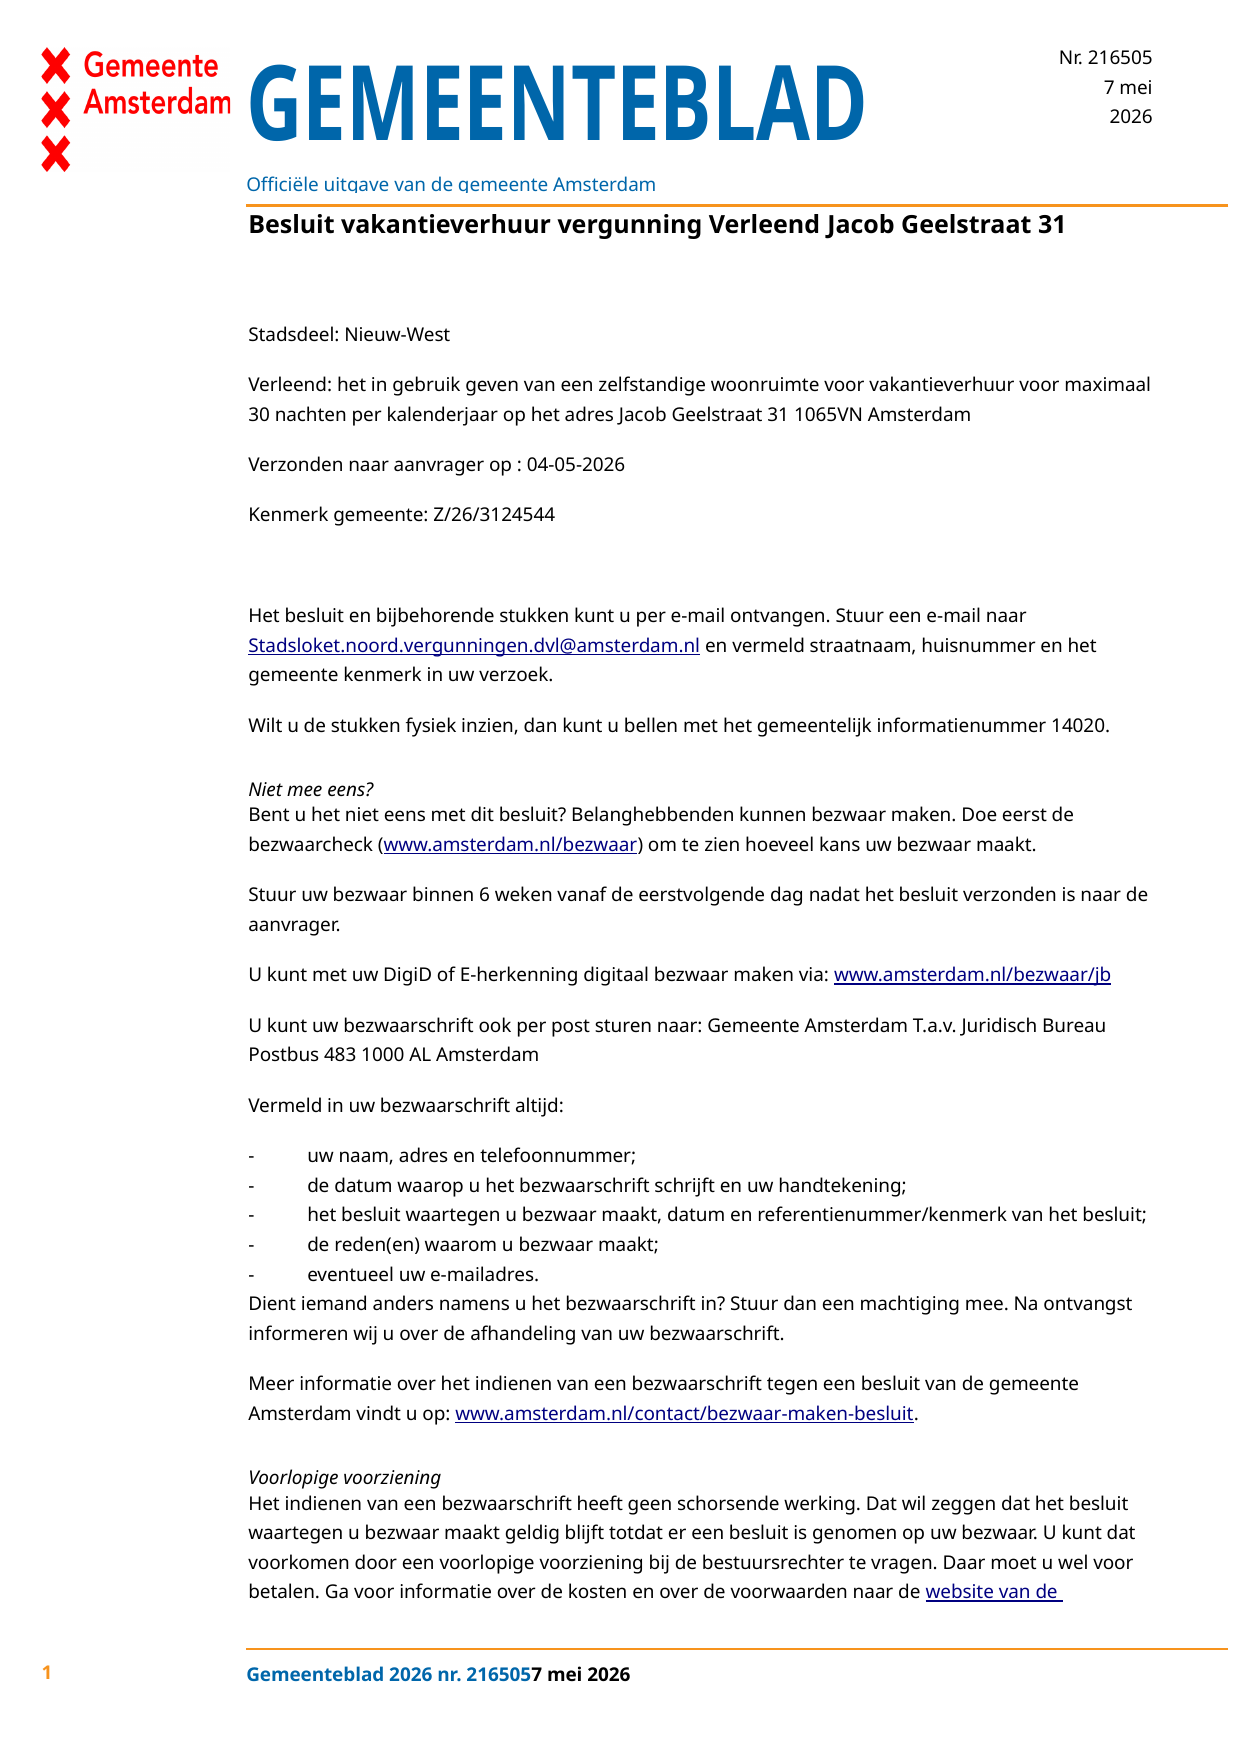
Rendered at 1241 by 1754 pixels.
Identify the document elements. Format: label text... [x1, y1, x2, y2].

list eventueel uw e-mailadres. [248, 1261, 1152, 1287]
picture [41, 47, 231, 172]
text Bent u het niet eens met dit besluit? Belanghebbenden kunnen bezwaar maken. Doe eerst de bezwaarcheck (www.amsterdam.nl/bezwaar) om te zien hoeveel kans uw bezwaar maakt. [248, 802, 1152, 857]
text U kunt uw bezwaarschrift ook per post sturen naar: Gemeente Amsterdam T.a.v. Juridisch Bureau Postbus 483 1000 AL Amsterdam [248, 1012, 1152, 1067]
text Het besluit en bijbehorende stukken kunt u per e-mail ontvangen. Stuur een e-mail naar Stadsloket.noord.vergunningen.dvl@amsterdam.nl en vermeld straatnaam, huisnummer en het gemeente kenmerk in uw verzoek. [248, 602, 1152, 687]
text Het indienen van een bezwaarschrift heeft geen schorsende werking. Dat wil zeggen dat het besluit waartegen u bezwaar maakt geldig blijft totdat er een besluit is genomen op uw bezwaar. U kunt dat voorkomen door een voorlopige voorziening bij de bestuursrechter te vragen. Daar moet u wel voor betalen. Ga voor informatie over de kosten en over de voorwaarden naar de website van de [248, 1490, 1152, 1604]
list de datum waarop u het bezwaarschrift schrijft en uw handtekening; [248, 1172, 1152, 1198]
text Voorlopige voorziening [248, 1464, 1152, 1490]
text Verleend: het in gebruik geven van een zelfstandige woonruimte voor vakantieverhuur voor maximaal 30 nachten per kalenderjaar op het adres Jacob Geelstraat 31 1065VN Amsterdam [248, 371, 1152, 426]
text U kunt met uw DigiD of E-herkenning digitaal bezwaar maken via: www.amsterdam.nl/bezwaar/jb [248, 962, 1152, 987]
list de reden(en) waarom u bezwaar maakt; [248, 1231, 1152, 1257]
text Niet mee eens? [248, 776, 1152, 802]
text Verzonden naar aanvrager op : 04-05-2026 [248, 451, 1152, 477]
text Wilt u de stukken fysiek inzien, dan kunt u bellen met het gemeentelijk informatienummer 14020. [248, 712, 1152, 738]
text Dient iemand anders namens u het bezwaarschrift in? Stuur dan een machtiging mee. Na ontvangst informeren wij u over de afhandeling van uw bezwaarschrift. [248, 1290, 1152, 1346]
list uw naam, adres en telefoonnummer; [248, 1142, 1152, 1168]
text Meer informatie over het indienen van een bezwaarschrift tegen een besluit van de gemeente Amsterdam vindt u op: www.amsterdam.nl/contact/bezwaar-maken-besluit. [248, 1370, 1152, 1426]
text Stadsdeel: Nieuw-West [248, 321, 1152, 346]
text Stuur uw bezwaar binnen 6 weken vanaf de eerstvolgende dag nadat het besluit verzonden is naar de aanvrager. [248, 882, 1152, 937]
list het besluit waartegen u bezwaar maakt, datum en referentienummer/kenmerk van het besluit; [248, 1202, 1152, 1227]
text Vermeld in uw bezwaarschrift altijd: [248, 1092, 1152, 1118]
text Besluit vakantieverhuur vergunning Verleend Jacob Geelstraat 31 [248, 207, 1152, 241]
text Kenmerk gemeente: Z/26/3124544 [248, 502, 1152, 527]
